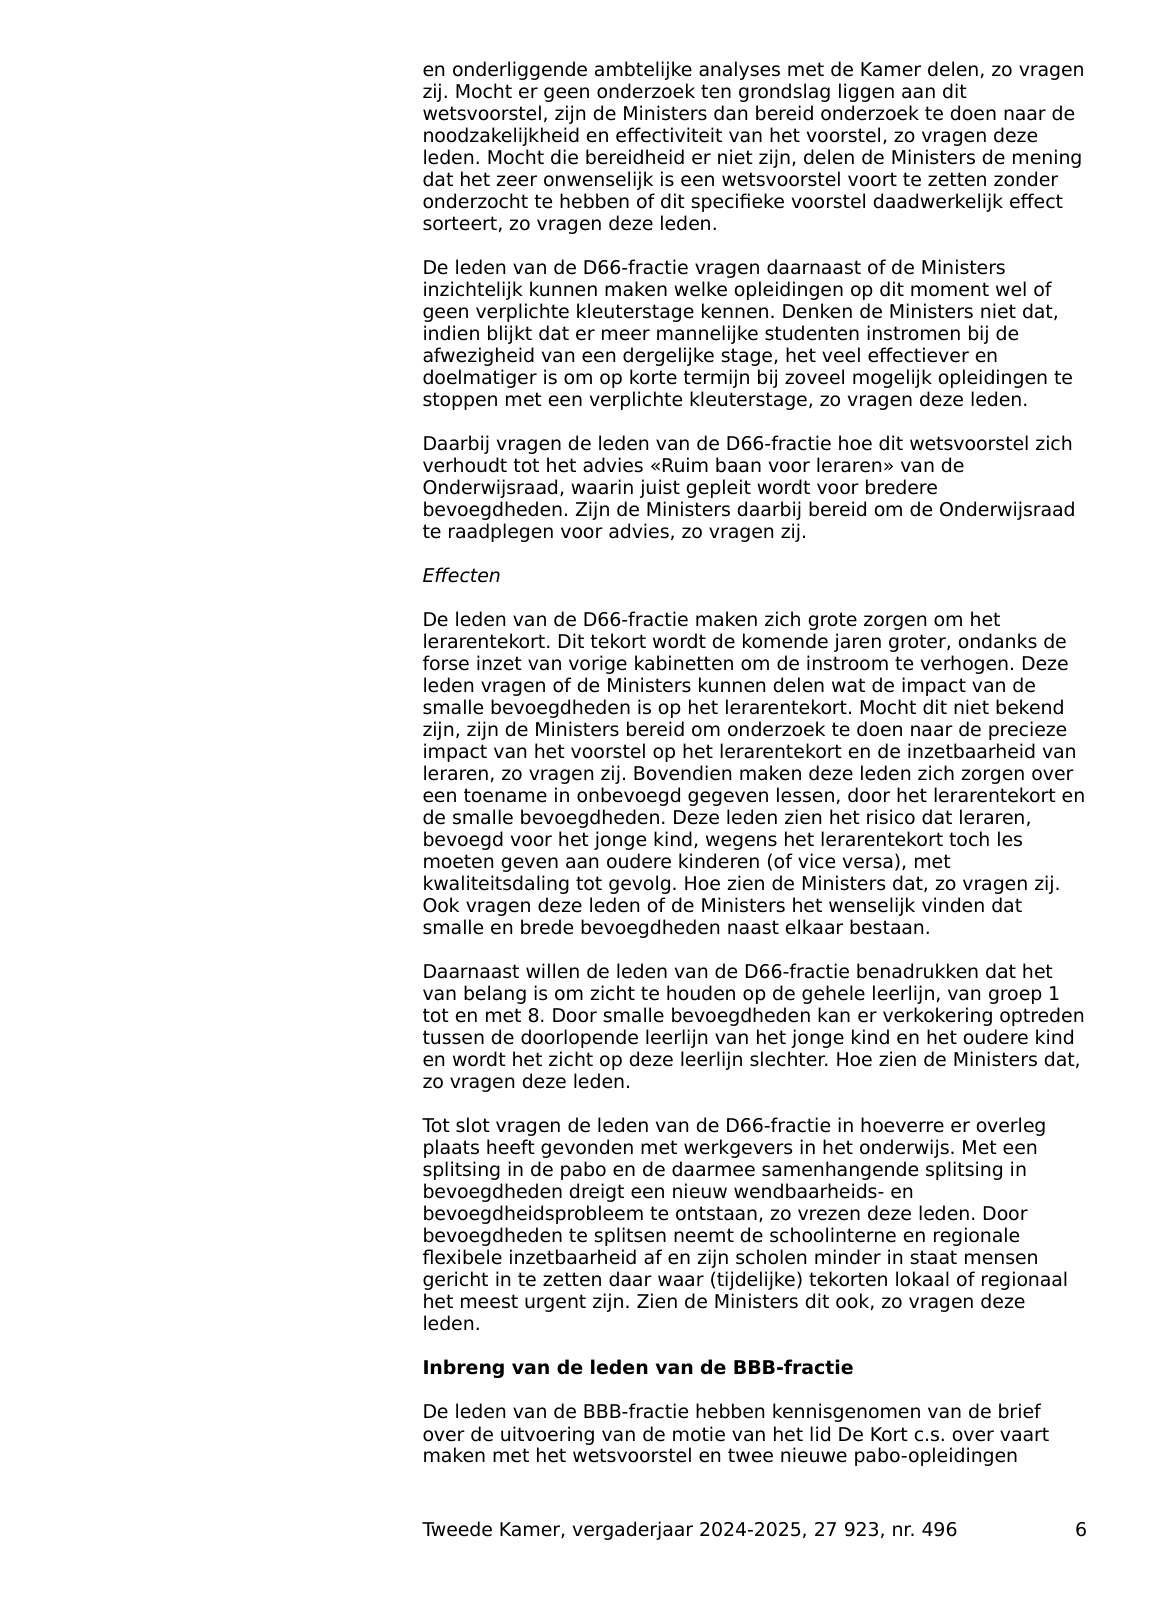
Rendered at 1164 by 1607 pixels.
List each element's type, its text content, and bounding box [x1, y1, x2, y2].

text en onderliggende ambtelijke analyses met de Kamer delen, zo vragen zij. Mocht er geen onderzoek ten grondslag liggen aan dit wetsvoorstel, zijn de Ministers dan bereid onderzoek te doen naar de noodzakelijkheid en effectiviteit van het voorstel, zo vragen deze leden. Mocht die bereidheid er niet zijn, delen de Ministers de mening dat het zeer onwenselijk is een wetsvoorstel voort te zetten zonder onderzocht te hebben of dit specifieke voorstel daadwerkelijk effect sorteert, zo vragen deze leden. [422, 59, 1087, 235]
subtitle Inbreng van de leden van de BBB-fractie [422, 1357, 1087, 1379]
subtitle Effecten [422, 565, 1087, 587]
text De leden van de D66-fractie vragen daarnaast of de Ministers inzichtelijk kunnen maken welke opleidingen op dit moment wel of geen verplichte kleuterstage kennen. Denken de Ministers niet dat, indien blijkt dat er meer mannelijke studenten instromen bij de afwezigheid van een dergelijke stage, het veel effectiever en doelmatiger is om op korte termijn bij zoveel mogelijk opleidingen te stoppen met een verplichte kleuterstage, zo vragen deze leden. [422, 257, 1087, 411]
text De leden van de D66-fractie maken zich grote zorgen om het lerarentekort. Dit tekort wordt de komende jaren groter, ondanks de forse inzet van vorige kabinetten om de instroom te verhogen. Deze leden vragen of de Ministers kunnen delen wat de impact van de smalle bevoegdheden is op het lerarentekort. Mocht dit niet bekend zijn, zijn de Ministers bereid om onderzoek te doen naar de precieze impact van het voorstel op het lerarentekort en de inzetbaarheid van leraren, zo vragen zij. Bovendien maken deze leden zich zorgen over een toename in onbevoegd gegeven lessen, door het lerarentekort en de smalle bevoegdheden. Deze leden zien het risico dat leraren, bevoegd voor het jonge kind, wegens het lerarentekort toch les moeten geven aan oudere kinderen (of vice versa), met kwaliteitsdaling tot gevolg. Hoe zien de Ministers dat, zo vragen zij. Ook vragen deze leden of de Ministers het wenselijk vinden dat smalle en brede bevoegdheden naast elkaar bestaan. [422, 609, 1087, 939]
text Tot slot vragen de leden van de D66-fractie in hoeverre er overleg plaats heeft gevonden met werkgevers in het onderwijs. Met een splitsing in de pabo en de daarmee samenhangende splitsing in bevoegdheden dreigt een nieuw wendbaarheids- en bevoegdheidsprobleem te ontstaan, zo vrezen deze leden. Door bevoegdheden te splitsen neemt de schoolinterne en regionale flexibele inzetbaarheid af en zijn scholen minder in staat mensen gericht in te zetten daar waar (tijdelijke) tekorten lokaal of regionaal het meest urgent zijn. Zien de Ministers dit ook, zo vragen deze leden. [422, 1115, 1087, 1335]
text De leden van de BBB-fractie hebben kennisgenomen van de brief over de uitvoering van de motie van het lid De Kort c.s. over vaart maken met het wetsvoorstel en twee nieuwe pabo-opleidingen [422, 1401, 1087, 1467]
text Daarbij vragen de leden van de D66-fractie hoe dit wetsvoorstel zich verhoudt tot het advies «Ruim baan voor leraren» van de Onderwijsraad, waarin juist gepleit wordt voor bredere bevoegdheden. Zijn de Ministers daarbij bereid om de Onderwijsraad te raadplegen voor advies, zo vragen zij. [422, 433, 1087, 543]
text Daarnaast willen de leden van de D66-fractie benadrukken dat het van belang is om zicht te houden op de gehele leerlijn, van groep 1 tot en met 8. Door smalle bevoegdheden kan er verkokering optreden tussen de doorlopende leerlijn van het jonge kind en het oudere kind en wordt het zicht op deze leerlijn slechter. Hoe zien de Ministers dat, zo vragen deze leden. [422, 961, 1087, 1093]
